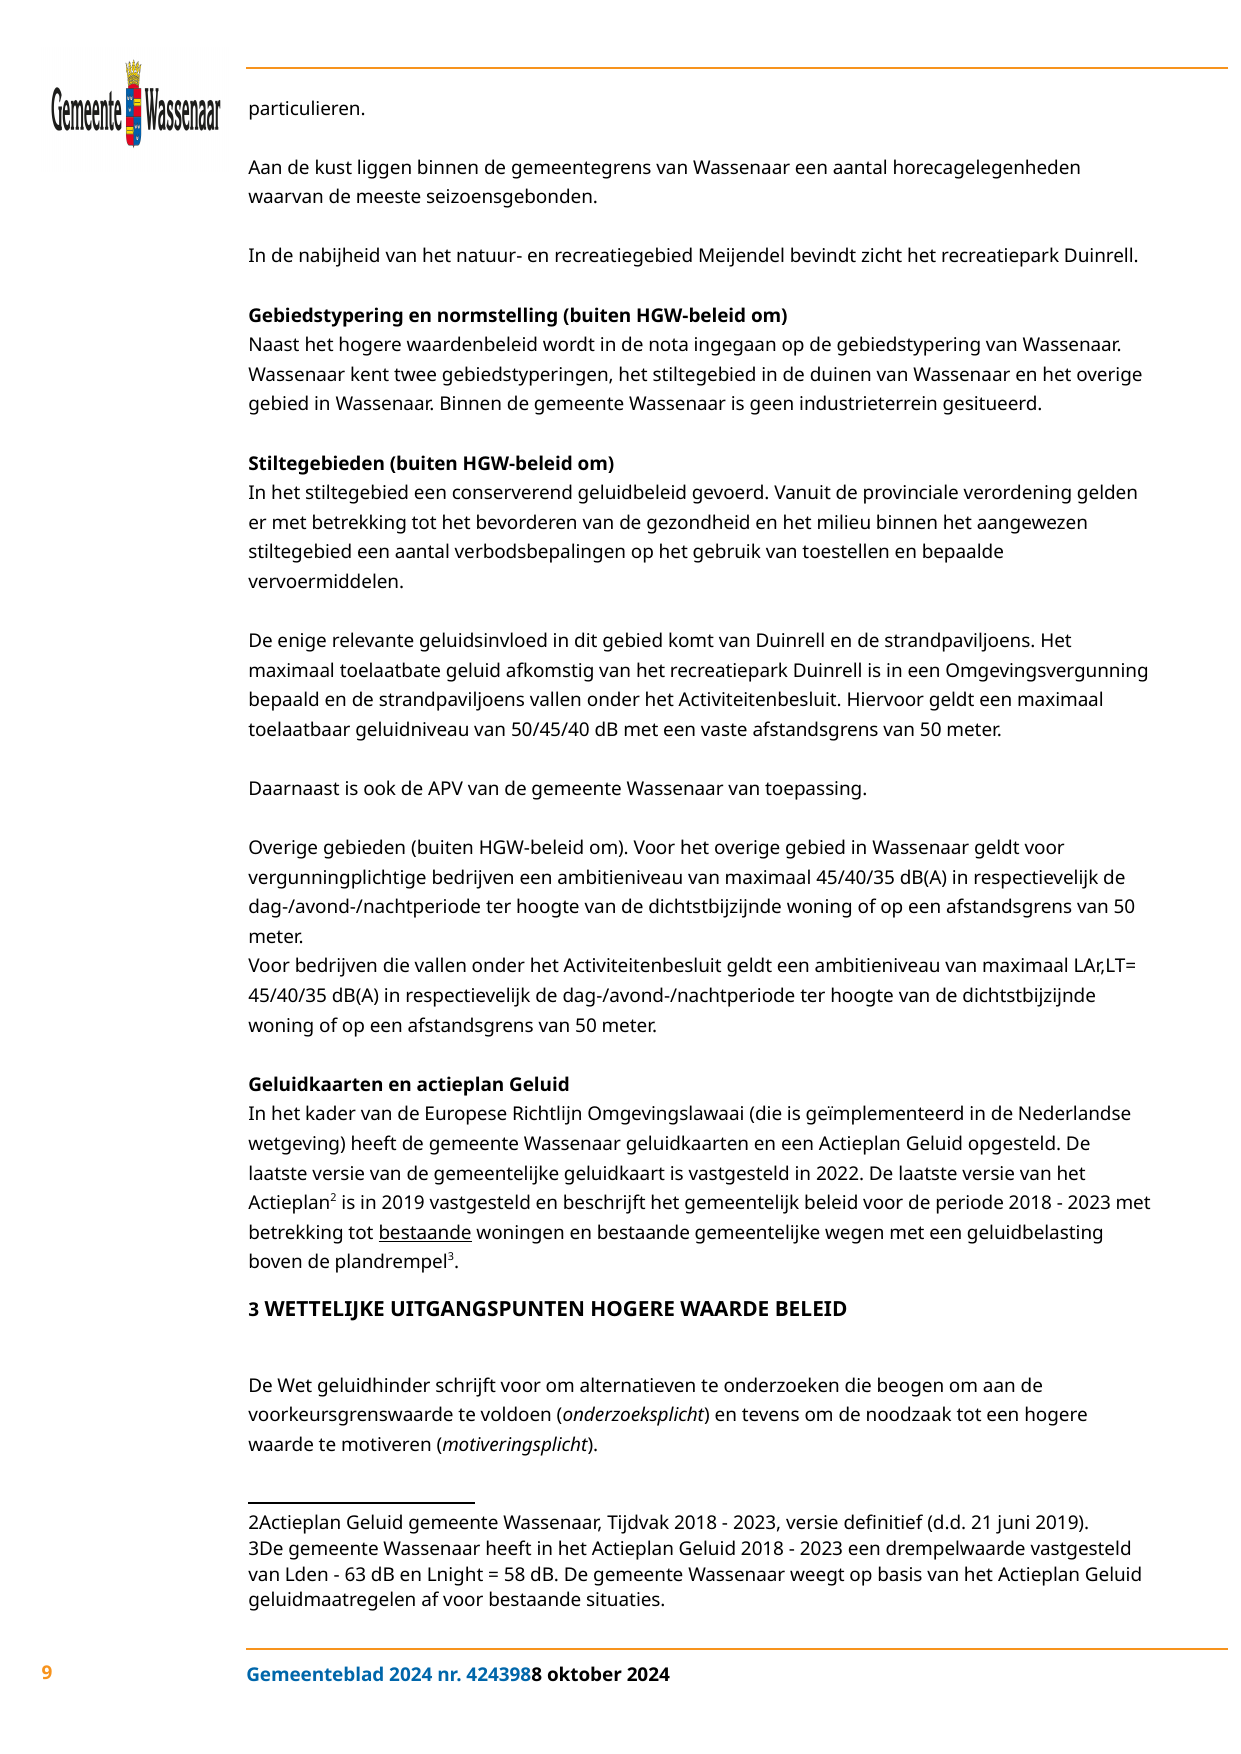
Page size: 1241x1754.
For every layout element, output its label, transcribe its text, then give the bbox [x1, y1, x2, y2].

picture [41, 47, 231, 172]
text Daarnaast is ook de APV van de gemeente Wassenaar van toepassing. [248, 775, 1152, 801]
text Stiltegebieden (buiten HGW-beleid om) [248, 450, 1152, 476]
text particulieren. [248, 95, 1152, 121]
text Gebiedstypering en normstelling (buiten HGW-beleid om) [248, 302, 1152, 328]
text In de nabijheid van het natuur- en recreatiegebied Meijendel bevindt zicht het recreatiepark Duinrell. [248, 243, 1152, 268]
text Aan de kust liggen binnen de gemeentegrens van Wassenaar een aantal horecagelegenheden waarvan de meeste seizoensgebonden. [248, 154, 1152, 209]
text 3 WETTELIJKE UITGANGSPUNTEN HOGERE WAARDE BELEID [248, 1294, 1152, 1323]
text Overige gebieden (buiten HGW-beleid om). Voor het overige gebied in Wassenaar geldt voor vergunningplichtige bedrijven een ambitieniveau van maximaal 45/40/35 dB(A) in respectievelijk de dag-/avond-/nachtperiode ter hoogte van de dichtstbijzijnde woning of op een afstandsgrens van 50 meter. [248, 834, 1152, 949]
text In het kader van de Europese Richtlijn Omgevingslawaai (die is geïmplementeerd in de Nederlandse wetgeving) heeft de gemeente Wassenaar geluidkaarten en een Actieplan Geluid opgesteld. De laatste versie van de gemeentelijke geluidkaart is vastgesteld in 2022. De laatste versie van het Actieplan is in 2019 vastgesteld en beschrijft het gemeentelijk beleid voor de periode 2018 - 2023 met betrekking tot bestaande woningen en bestaande gemeentelijke wegen met een geluidbelasting boven de plandrempel. [248, 1101, 1152, 1274]
text Geluidkaarten en actieplan Geluid [248, 1071, 1152, 1097]
text De gemeente Wassenaar heeft in het Actieplan Geluid 2018 - 2023 een drempelwaarde vastgesteld van Lden - 63 dB en Lnight = 58 dB. De gemeente Wassenaar weegt op basis van het Actieplan Geluid geluidmaatregelen af voor bestaande situaties. [248, 1535, 1152, 1612]
text Actieplan Geluid gemeente Wassenaar, Tijdvak 2018 - 2023, versie definitief (d.d. 21 juni 2019). [248, 1509, 1152, 1535]
text In het stiltegebied een conserverend geluidbeleid gevoerd. Vanuit de provinciale verordening gelden er met betrekking tot het bevorderen van de gezondheid en het milieu binnen het aangewezen stiltegebied een aantal verbodsbepalingen op het gebruik van toestellen en bepaalde vervoermiddelen. [248, 479, 1152, 594]
text Voor bedrijven die vallen onder het Activiteitenbesluit geldt een ambitieniveau van maximaal LAr,LT= 45/40/35 dB(A) in respectievelijk de dag-/avond-/nachtperiode ter hoogte van de dichtstbijzijnde woning of op een afstandsgrens van 50 meter. [248, 953, 1152, 1038]
text De Wet geluidhinder schrijft voor om alternatieven te onderzoeken die beogen om aan de voorkeursgrenswaarde te voldoen (onderzoeksplicht) en tevens om de noodzaak tot een hogere waarde te motiveren (motiveringsplicht). [248, 1372, 1152, 1457]
text Wassenaar kent twee gebiedstyperingen, het stiltegebied in de duinen van Wassenaar en het overige gebied in Wassenaar. Binnen de gemeente Wassenaar is geen industrieterrein gesitueerd. [248, 361, 1152, 416]
text Naast het hogere waardenbeleid wordt in de nota ingegaan op de gebiedstypering van Wassenaar. [248, 331, 1152, 357]
text De enige relevante geluidsinvloed in dit gebied komt van Duinrell en de strandpaviljoens. Het maximaal toelaatbate geluid afkomstig van het recreatiepark Duinrell is in een Omgevingsvergunning bepaald en de strandpaviljoens vallen onder het Activiteitenbesluit. Hiervoor geldt een maximaal toelaatbaar geluidniveau van 50/45/40 dB met een vaste afstandsgrens van 50 meter. [248, 627, 1152, 742]
